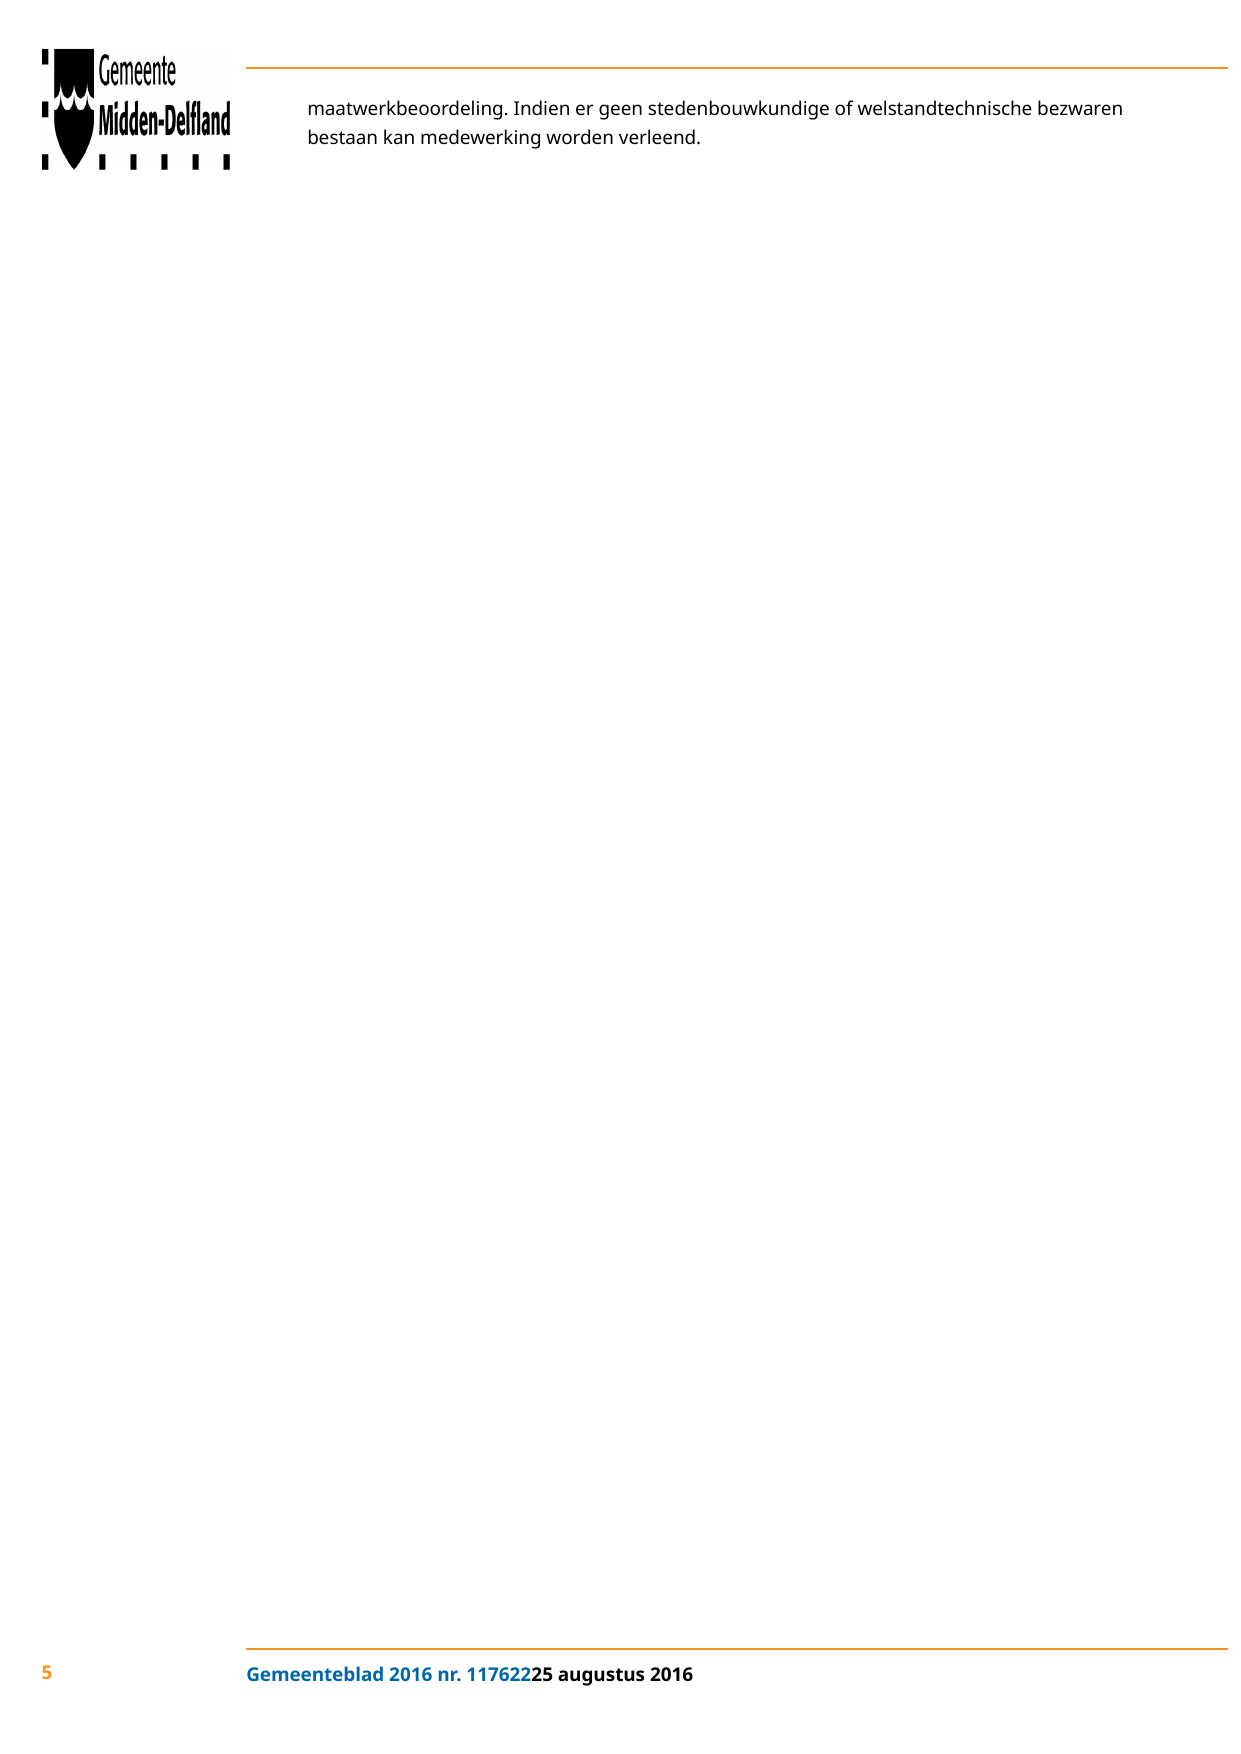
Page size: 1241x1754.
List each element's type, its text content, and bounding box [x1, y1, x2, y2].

picture [41, 47, 231, 172]
list maatwerkbeoordeling. Indien er geen stedenbouwkundige of welstandtechnische bezwaren bestaan kan medewerking worden verleend. [248, 95, 1152, 150]
